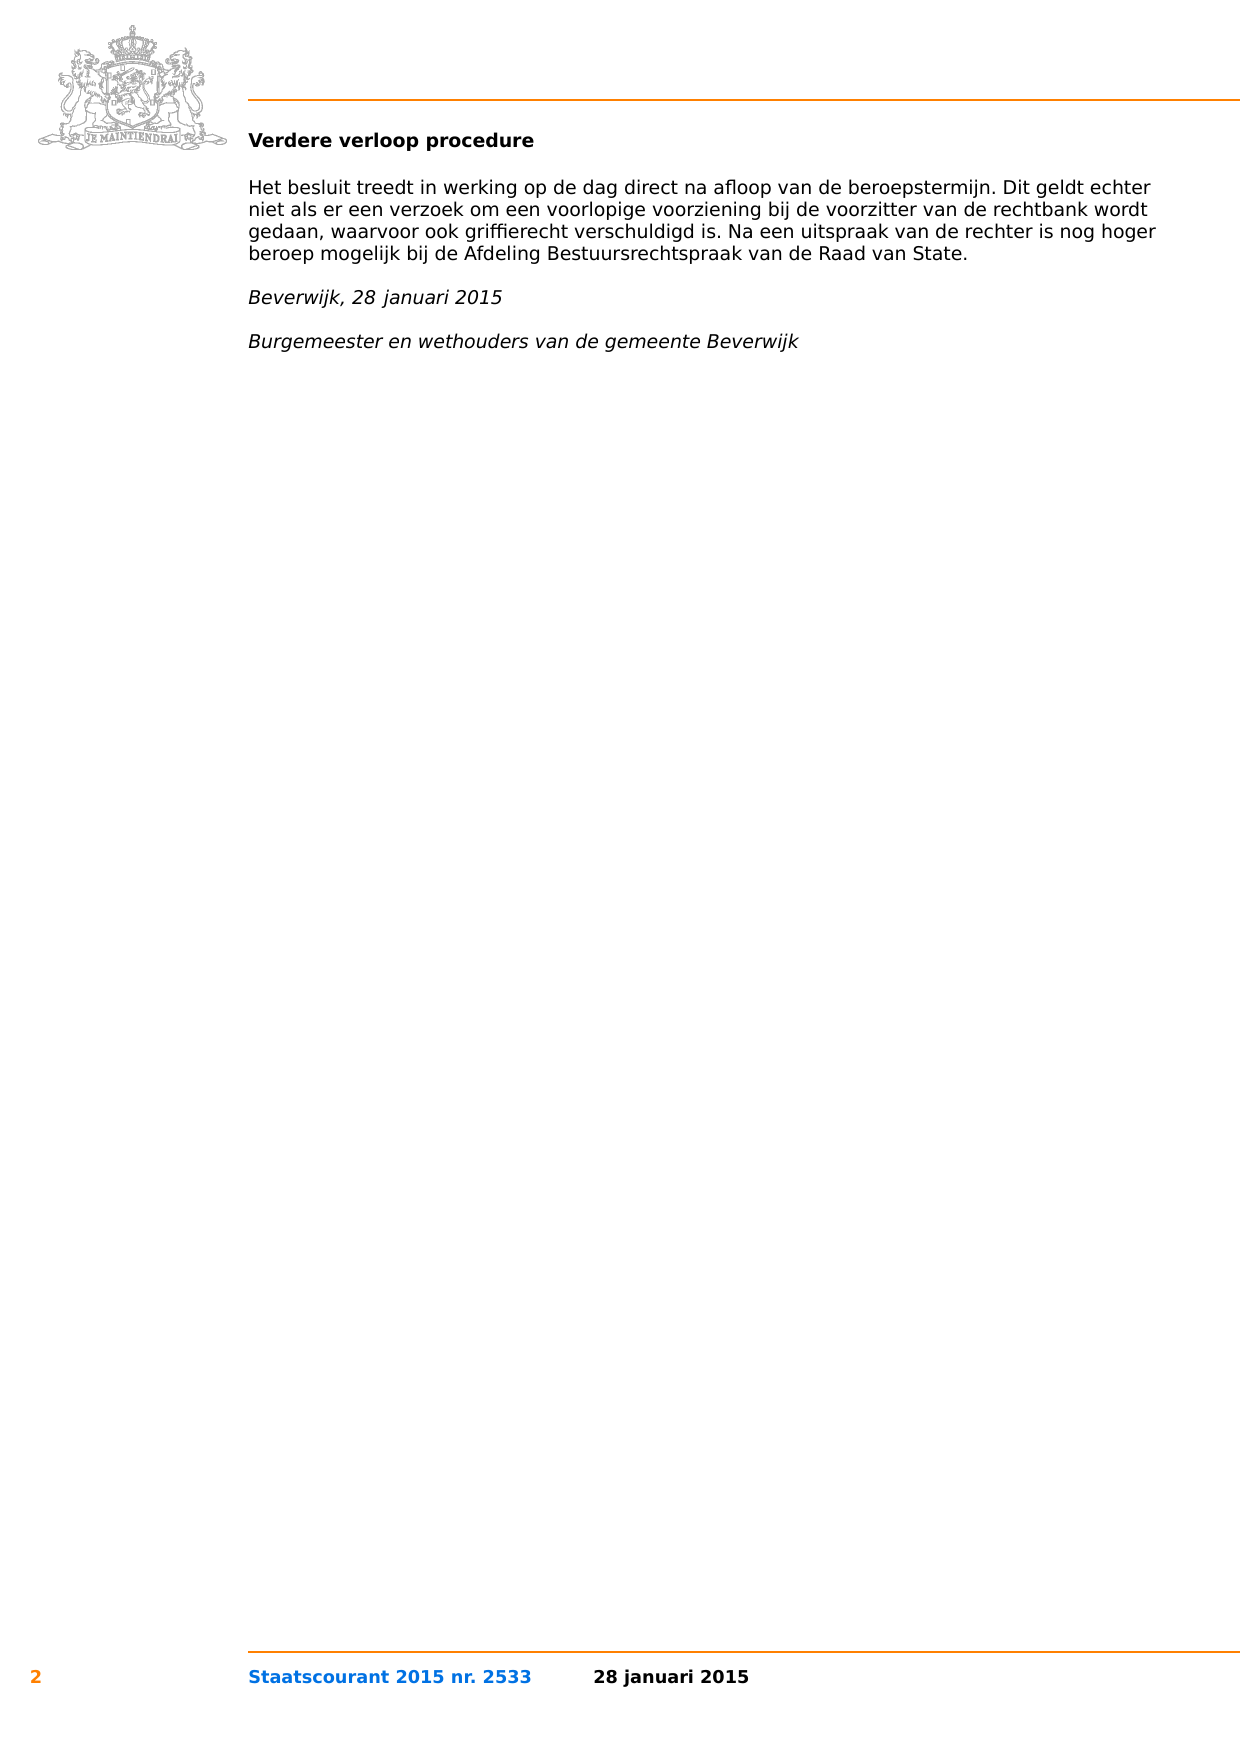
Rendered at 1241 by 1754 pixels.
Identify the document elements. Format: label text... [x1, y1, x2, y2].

text Het besluit treedt in werking op de dag direct na afloop van de beroepstermijn. Dit geldt echter niet als er een verzoek om een voorlopige voorziening bij de voorzitter van de rechtbank wordt gedaan, waarvoor ook griffierecht verschuldigd is. Na een uitspraak van de rechter is nog hoger beroep mogelijk bij de Afdeling Bestuursrechtspraak van de Raad van State. [248, 177, 1163, 265]
text Beverwijk, 28 januari 2015 [248, 287, 1163, 309]
text Burgemeester en wethouders van de gemeente Beverwijk [248, 331, 1163, 352]
picture [38, 25, 227, 150]
subtitle Verdere verloop procedure [248, 130, 1163, 152]
